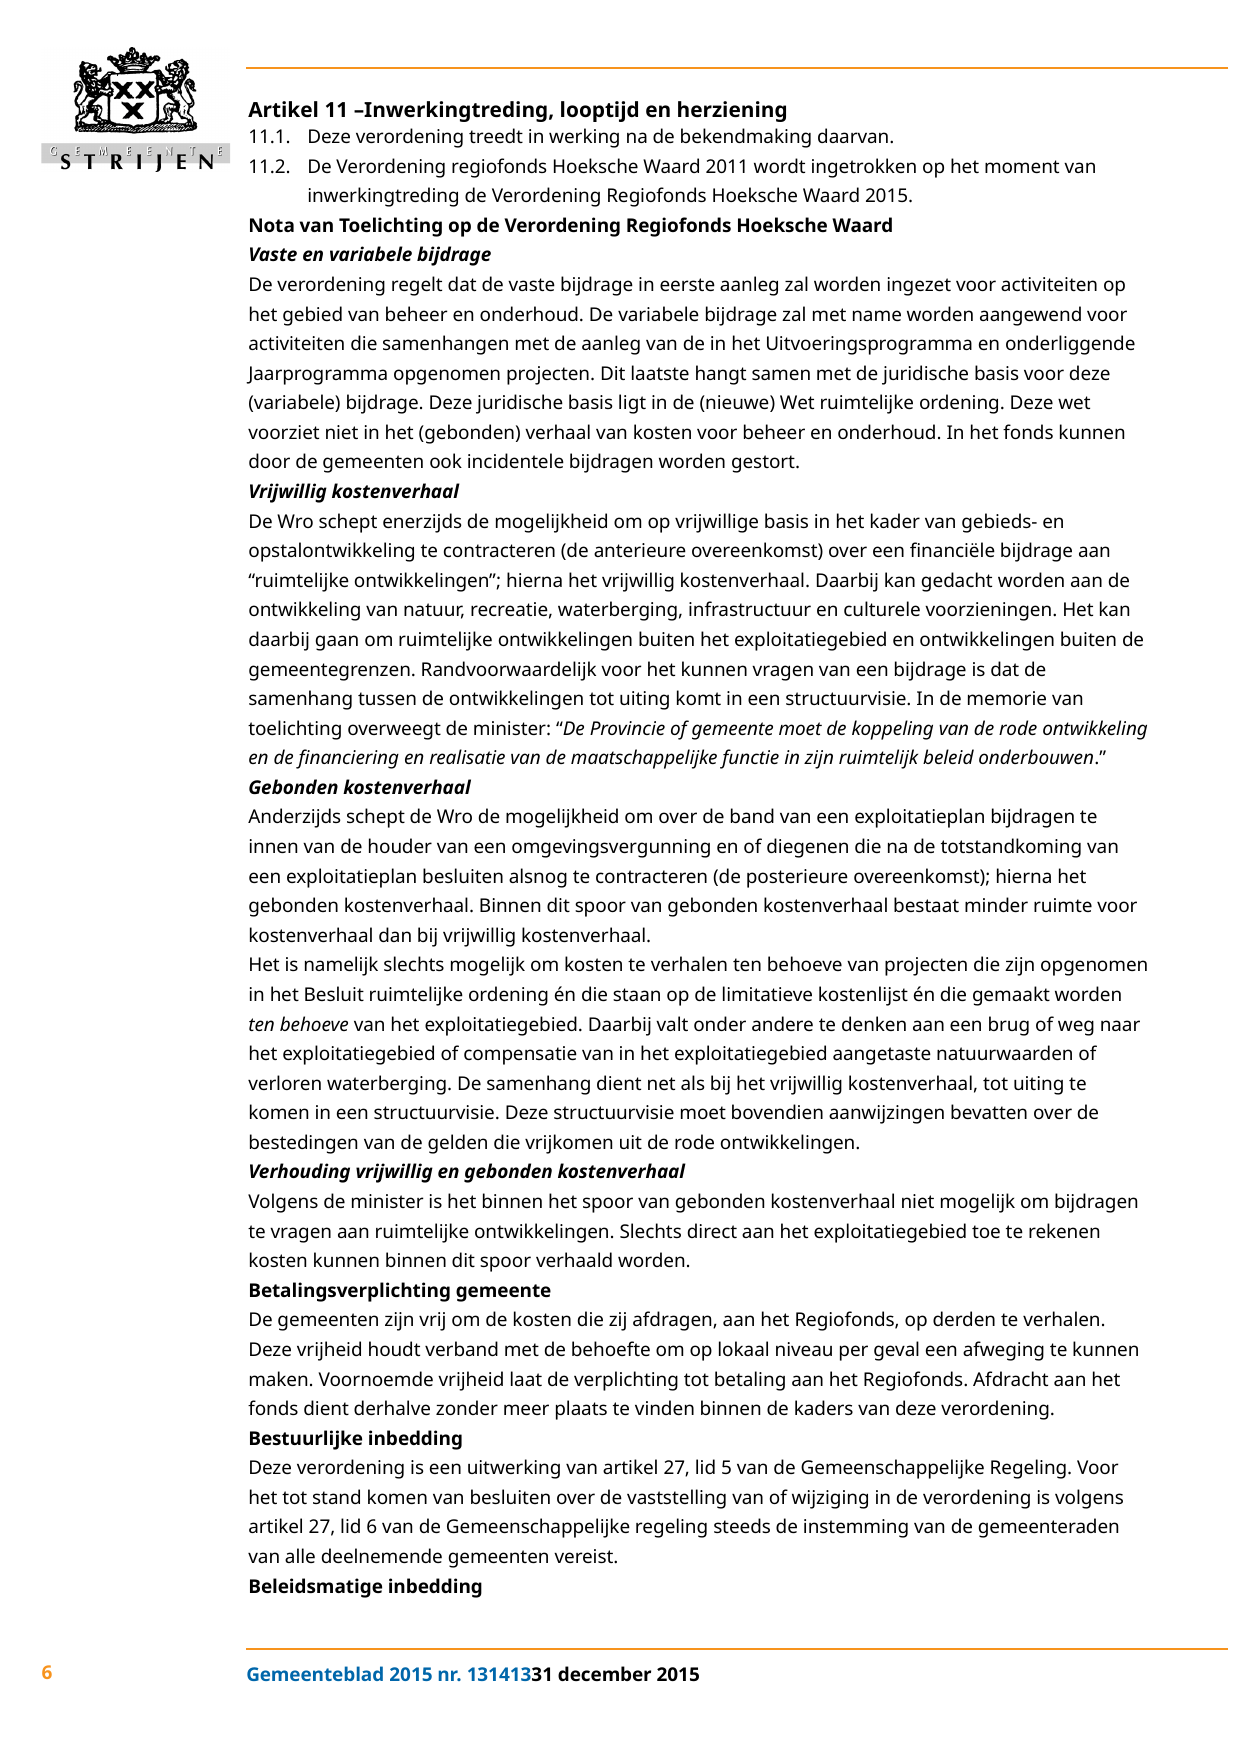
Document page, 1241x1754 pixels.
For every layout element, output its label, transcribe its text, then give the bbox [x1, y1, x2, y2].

text De Wro schept enerzijds de mogelijkheid om op vrijwillige basis in het kader van gebieds- en opstalontwikkeling te contracteren (de anterieure overeenkomst) over een financiële bijdrage aan “ruimtelijke ontwikkelingen”; hierna het vrijwillig kostenverhaal. Daarbij kan gedacht worden aan de ontwikkeling van natuur, recreatie, waterberging, infrastructuur en culturele voorzieningen. Het kan daarbij gaan om ruimtelijke ontwikkelingen buiten het exploitatiegebied en ontwikkelingen buiten de gemeentegrenzen. Randvoorwaardelijk voor het kunnen vragen van een bijdrage is dat de samenhang tussen de ontwikkelingen tot uiting komt in een structuurvisie. In de memorie van toelichting overweegt de minister: “De Provincie of gemeente moet de koppeling van de rode ontwikkeling en de financiering en realisatie van de maatschappelijke functie in zijn ruimtelijk beleid onderbouwen.” [248, 508, 1152, 770]
text Volgens de minister is het binnen het spoor van gebonden kostenverhaal niet mogelijk om bijdragen te vragen aan ruimtelijke ontwikkelingen. Slechts direct aan het exploitatiegebied toe te rekenen kosten kunnen binnen dit spoor verhaald worden. [248, 1188, 1152, 1273]
text Vrijwillig kostenverhaal [248, 478, 1152, 504]
text Nota van Toelichting op de Verordening Regiofonds Hoeksche Waard [248, 212, 1152, 238]
text De verordening regelt dat de vaste bijdrage in eerste aanleg zal worden ingezet voor activiteiten op het gebied van beheer en onderhoud. De variabele bijdrage zal met name worden aangewend voor activiteiten die samenhangen met de aanleg van de in het Uitvoeringsprogramma en onderliggende Jaarprogramma opgenomen projecten. Dit laatste hangt samen met de juridische basis voor deze (variabele) bijdrage. Deze juridische basis ligt in de (nieuwe) Wet ruimtelijke ordening. Deze wet voorziet niet in het (gebonden) verhaal van kosten voor beheer en onderhoud. In het fonds kunnen door de gemeenten ook incidentele bijdragen worden gestort. [248, 271, 1152, 474]
text Betalingsverplichting gemeente [248, 1277, 1152, 1303]
text Vaste en variabele bijdrage [248, 242, 1152, 267]
list De Verordening regiofonds Hoeksche Waard 2011 wordt ingetrokken op het moment van inwerkingtreding de Verordening Regiofonds Hoeksche Waard 2015. [248, 153, 1152, 208]
text Het is namelijk slechts mogelijk om kosten te verhalen ten behoeve van projecten die zijn opgenomen in het Besluit ruimtelijke ordening én die staan op de limitatieve kostenlijst én die gemaakt worden ten behoeve van het exploitatiegebied. Daarbij valt onder andere te denken aan een brug of weg naar het exploitatiegebied of compensatie van in het exploitatiegebied aangetaste natuurwaarden of verloren waterberging. De samenhang dient net als bij het vrijwillig kostenverhaal, tot uiting te komen in een structuurvisie. Deze structuurvisie moet bovendien aanwijzingen bevatten over de bestedingen van de gelden die vrijkomen uit de rode ontwikkelingen. [248, 952, 1152, 1155]
text Artikel 11 –Inwerkingtreding, looptijd en herziening [248, 95, 1152, 123]
text Anderzijds schept de Wro de mogelijkheid om over de band van een exploitatieplan bijdragen te innen van de houder van een omgevingsvergunning en of diegenen die na de totstandkoming van een exploitatieplan besluiten alsnog te contracteren (de posterieure overeenkomst); hierna het gebonden kostenverhaal. Binnen dit spoor van gebonden kostenverhaal bestaat minder ruimte voor kostenverhaal dan bij vrijwillig kostenverhaal. [248, 804, 1152, 948]
list Deze verordening treedt in werking na de bekendmaking daarvan. [248, 123, 1152, 149]
text Beleidsmatige inbedding [248, 1573, 1152, 1598]
text Bestuurlijke inbedding [248, 1425, 1152, 1451]
text Gebonden kostenverhaal [248, 774, 1152, 800]
text Deze verordening is een uitwerking van artikel 27, lid 5 van de Gemeenschappelijke Regeling. Voor het tot stand komen van besluiten over de vaststelling van of wijziging in de verordening is volgens artikel 27, lid 6 van de Gemeenschappelijke regeling steeds de instemming van de gemeenteraden van alle deelnemende gemeenten vereist. [248, 1454, 1152, 1569]
text Verhouding vrijwillig en gebonden kostenverhaal [248, 1159, 1152, 1184]
text De gemeenten zijn vrij om de kosten die zij afdragen, aan het Regiofonds, op derden te verhalen. Deze vrijheid houdt verband met de behoefte om op lokaal niveau per geval een afweging te kunnen maken. Voornoemde vrijheid laat de verplichting tot betaling aan het Regiofonds. Afdracht aan het fonds dient derhalve zonder meer plaats te vinden binnen de kaders van deze verordening. [248, 1307, 1152, 1421]
picture [41, 47, 231, 172]
